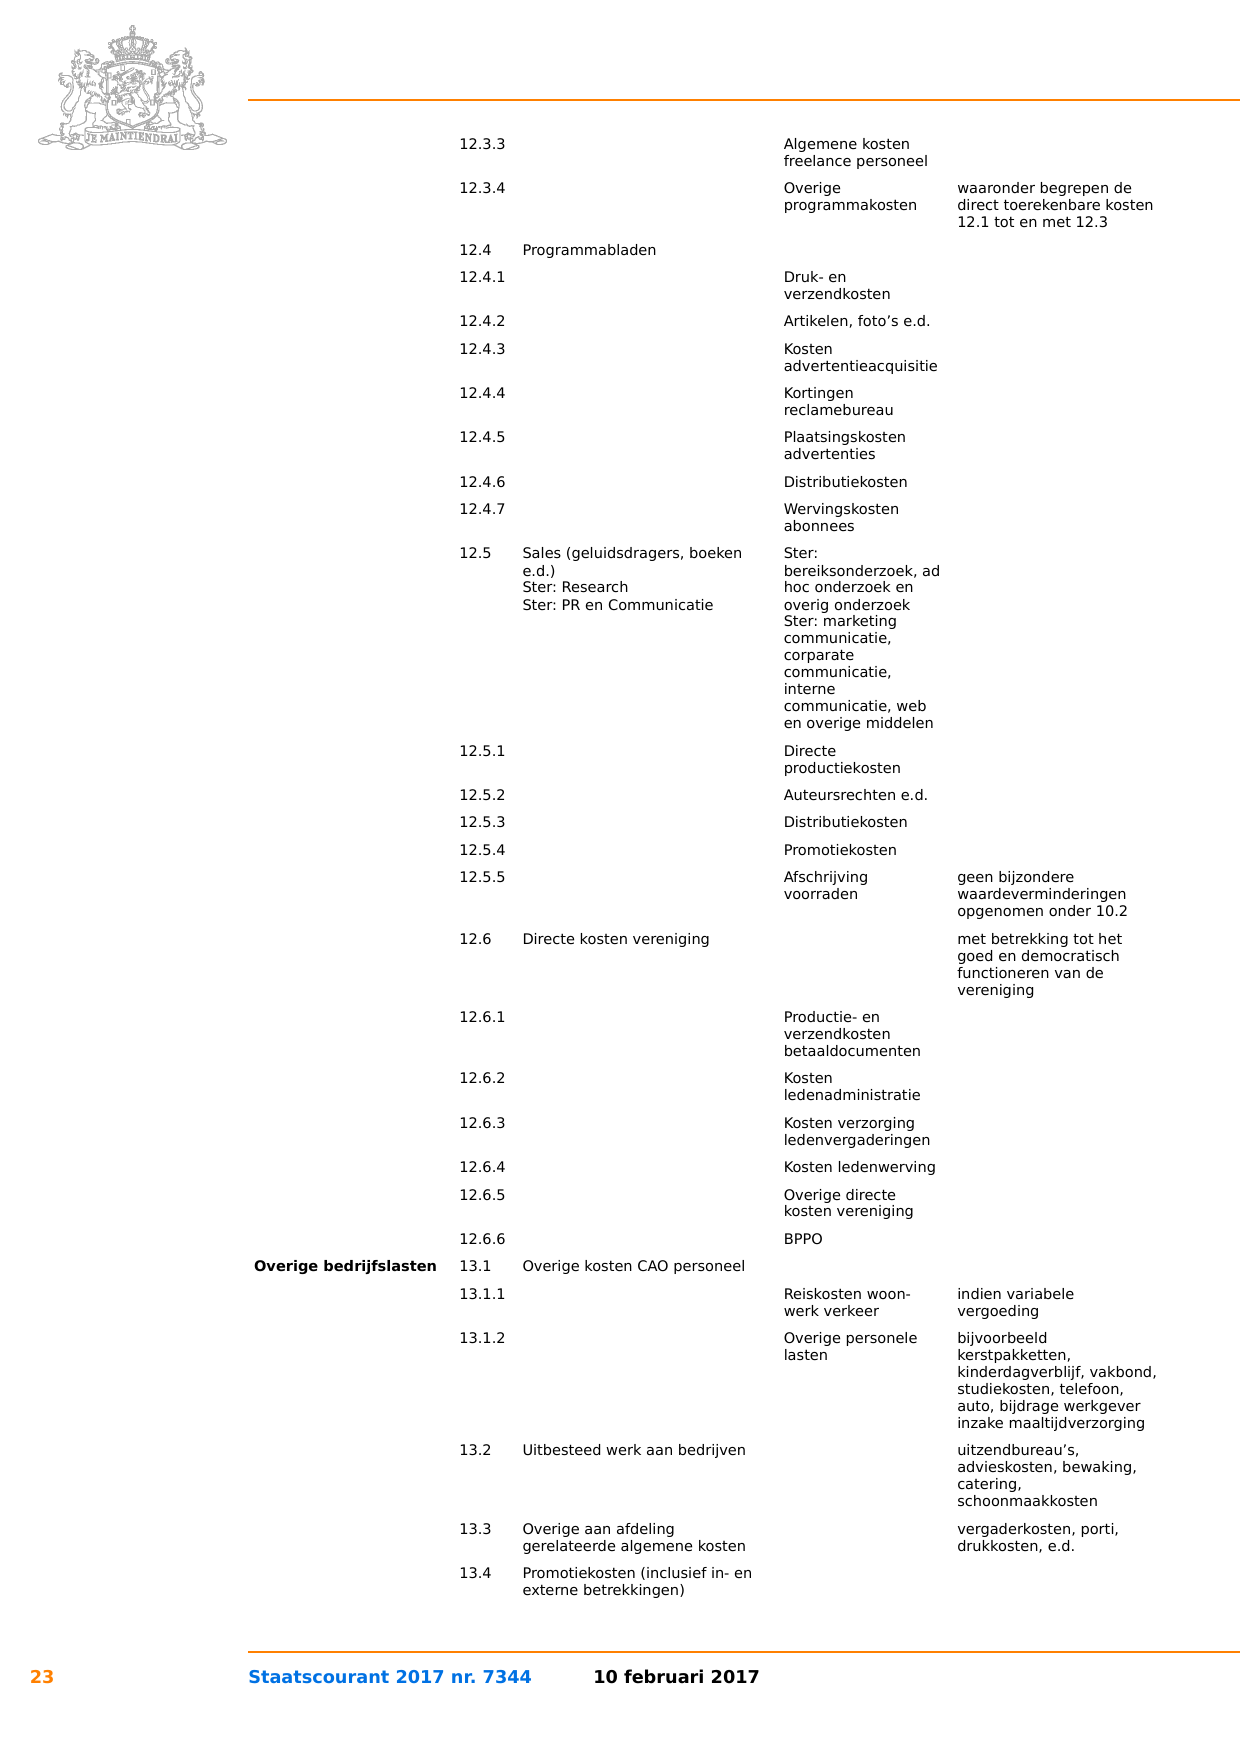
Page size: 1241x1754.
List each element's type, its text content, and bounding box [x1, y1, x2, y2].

table_cell 12.6.1 [454, 1004, 516, 1064]
table_cell [517, 1281, 777, 1324]
table_cell Artikelen, foto’s e.d. [778, 309, 951, 335]
table_cell Kortingen reclamebureau [778, 380, 951, 423]
table_cell [249, 1182, 453, 1225]
table_cell 12.4.1 [454, 264, 516, 307]
table_cell [249, 1325, 453, 1436]
table_cell Wervingskosten abonnees [778, 496, 951, 540]
table_cell 13.1 [454, 1254, 516, 1280]
table_cell Reiskosten woon-werk verkeer [778, 1281, 951, 1324]
table_cell [517, 175, 777, 236]
table_cell [249, 1516, 453, 1559]
table_cell 13.3 [454, 1516, 516, 1559]
table_cell [249, 336, 453, 379]
table_cell [249, 1438, 453, 1515]
table_cell [249, 131, 453, 174]
table_cell [952, 782, 1163, 809]
table_cell [952, 1254, 1163, 1280]
table_cell [517, 131, 777, 174]
table_cell Algemene kosten freelance personeel [778, 131, 951, 174]
table_cell Overige kosten CAO personeel [517, 1254, 777, 1280]
table_cell Plaatsingskosten advertenties [778, 425, 951, 468]
table_cell Kosten verzorging ledenvergaderingen [778, 1110, 951, 1153]
table_cell 13.1.1 [454, 1281, 516, 1324]
table_cell 12.6.3 [454, 1110, 516, 1153]
table_cell Promotiekosten (inclusief in- en externe betrekkingen) [517, 1560, 777, 1603]
table_cell [952, 336, 1163, 379]
table_cell [249, 1066, 453, 1109]
table_cell [249, 425, 453, 468]
table_cell 12.4.7 [454, 496, 516, 540]
table_cell Productie- en verzendkosten betaaldocumenten [778, 1004, 951, 1064]
table_cell [517, 1110, 777, 1153]
table_cell 12.4.6 [454, 469, 516, 495]
table_cell [249, 810, 453, 836]
table_cell [249, 1226, 453, 1252]
table_cell [249, 496, 453, 540]
table_cell [249, 837, 453, 863]
table_cell Directe kosten vereniging [517, 926, 777, 1003]
table_cell Druk- en verzendkosten [778, 264, 951, 307]
table_cell [249, 1560, 453, 1603]
table_cell [249, 1281, 453, 1324]
table_cell Overige aan afdeling gerelateerde algemene kosten [517, 1516, 777, 1559]
table_cell 13.4 [454, 1560, 516, 1603]
table_cell [517, 380, 777, 423]
table_cell waaronder begrepen de direct toerekenbare kosten 12.1 tot en met 12.3 [952, 175, 1163, 236]
table_cell [778, 1438, 951, 1515]
table_cell 12.5.4 [454, 837, 516, 863]
table_cell [517, 425, 777, 468]
table_cell Directe productiekosten [778, 738, 951, 781]
table_cell bijvoorbeeld kerstpakketten, kinderdagverblijf, vakbond, studiekosten, telefoon, auto, bijdrage werkgever inzake maaltijdverzorging [952, 1325, 1163, 1436]
table_cell Programmabladen [517, 237, 777, 263]
table_cell 12.5.5 [454, 865, 516, 925]
table_cell Kosten ledenadministratie [778, 1066, 951, 1109]
table_cell [517, 782, 777, 809]
table_cell [249, 865, 453, 925]
table_cell 12.6.5 [454, 1182, 516, 1225]
table_cell 12.5.2 [454, 782, 516, 809]
table_cell 12.5.3 [454, 810, 516, 836]
table_cell 12.5.1 [454, 738, 516, 781]
table_cell [249, 1110, 453, 1153]
table_cell [249, 738, 453, 781]
table_cell Uitbesteed werk aan bedrijven [517, 1438, 777, 1515]
table_cell [952, 496, 1163, 540]
table_cell [952, 1560, 1163, 1603]
table_cell [952, 738, 1163, 781]
table_cell [517, 1182, 777, 1225]
table_cell [952, 264, 1163, 307]
table_cell [249, 380, 453, 423]
table_cell [517, 810, 777, 836]
table_cell [952, 1066, 1163, 1109]
table_cell [517, 738, 777, 781]
table_cell uitzendbureau’s, advieskosten, bewaking, catering, schoonmaakkosten [952, 1438, 1163, 1515]
table_cell Auteursrechten e.d. [778, 782, 951, 809]
table_cell [517, 837, 777, 863]
table_cell 12.4 [454, 237, 516, 263]
table_cell 13.2 [454, 1438, 516, 1515]
table_cell [952, 541, 1163, 737]
table_cell [249, 237, 453, 263]
table_cell 12.6.2 [454, 1066, 516, 1109]
table_cell [952, 837, 1163, 863]
table_cell 13.1.2 [454, 1325, 516, 1436]
table_cell [952, 1182, 1163, 1225]
table_cell 12.6.4 [454, 1154, 516, 1181]
table_cell Overige personele lasten [778, 1325, 951, 1436]
table_cell [952, 1154, 1163, 1181]
table_cell 12.4.3 [454, 336, 516, 379]
table_cell [517, 1154, 777, 1181]
table_cell [517, 336, 777, 379]
table_cell Afschrijving voorraden [778, 865, 951, 925]
table_cell [249, 469, 453, 495]
table_cell [952, 1110, 1163, 1153]
table_cell [517, 469, 777, 495]
table_cell [517, 1226, 777, 1252]
table_cell [952, 380, 1163, 423]
table_cell 12.3.3 [454, 131, 516, 174]
table_cell [778, 1516, 951, 1559]
table_cell [517, 1066, 777, 1109]
table_cell 12.6 [454, 926, 516, 1003]
table_cell geen bijzondere waardeverminderingen opgenomen onder 10.2 [952, 865, 1163, 925]
table_cell [249, 309, 453, 335]
table_cell [952, 131, 1163, 174]
table_cell Overige programmakosten [778, 175, 951, 236]
table_cell [778, 1560, 951, 1603]
table_cell [249, 1154, 453, 1181]
table_cell 12.4.5 [454, 425, 516, 468]
table_cell [517, 1004, 777, 1064]
table_cell Distributiekosten [778, 810, 951, 836]
table_cell Sales (geluidsdragers, boeken e.d.) Ster: Research Ster: PR en Communicatie [517, 541, 777, 737]
table_cell Overige directe kosten vereniging [778, 1182, 951, 1225]
picture [38, 25, 227, 150]
table_cell BPPO [778, 1226, 951, 1252]
table_cell [517, 309, 777, 335]
table_cell 12.5 [454, 541, 516, 737]
table_cell vergaderkosten, porti, drukkosten, e.d. [952, 1516, 1163, 1559]
table_cell [952, 237, 1163, 263]
table_cell Promotiekosten [778, 837, 951, 863]
table_cell [952, 469, 1163, 495]
table_cell 12.3.4 [454, 175, 516, 236]
table_cell [249, 264, 453, 307]
table_cell [517, 496, 777, 540]
table_cell [952, 309, 1163, 335]
table_cell [249, 782, 453, 809]
table_cell [778, 1254, 951, 1280]
table_cell [249, 175, 453, 236]
table_cell [952, 810, 1163, 836]
table_cell Distributiekosten [778, 469, 951, 495]
table_cell 12.4.4 [454, 380, 516, 423]
table_cell [249, 541, 453, 737]
table_cell [249, 1004, 453, 1064]
table_cell 12.4.2 [454, 309, 516, 335]
table_cell Kosten advertentieacquisitie [778, 336, 951, 379]
table_cell [249, 926, 453, 1003]
table_cell [952, 425, 1163, 468]
table_cell [952, 1226, 1163, 1252]
table_cell [778, 926, 951, 1003]
table_cell [517, 264, 777, 307]
table_cell indien variabele vergoeding [952, 1281, 1163, 1324]
table_cell 12.6.6 [454, 1226, 516, 1252]
table_cell [952, 1004, 1163, 1064]
table_cell Ster: bereiksonderzoek, ad hoc onderzoek en overig onderzoek Ster: marketing communicatie, corparate communicatie, interne communicatie, web en overige middelen [778, 541, 951, 737]
table_cell met betrekking tot het goed en democratisch functioneren van de vereniging [952, 926, 1163, 1003]
table_cell Overige bedrijfslasten [249, 1254, 453, 1280]
table_cell [517, 1325, 777, 1436]
table_cell [517, 865, 777, 925]
table_cell [778, 237, 951, 263]
table_cell Kosten ledenwerving [778, 1154, 951, 1181]
